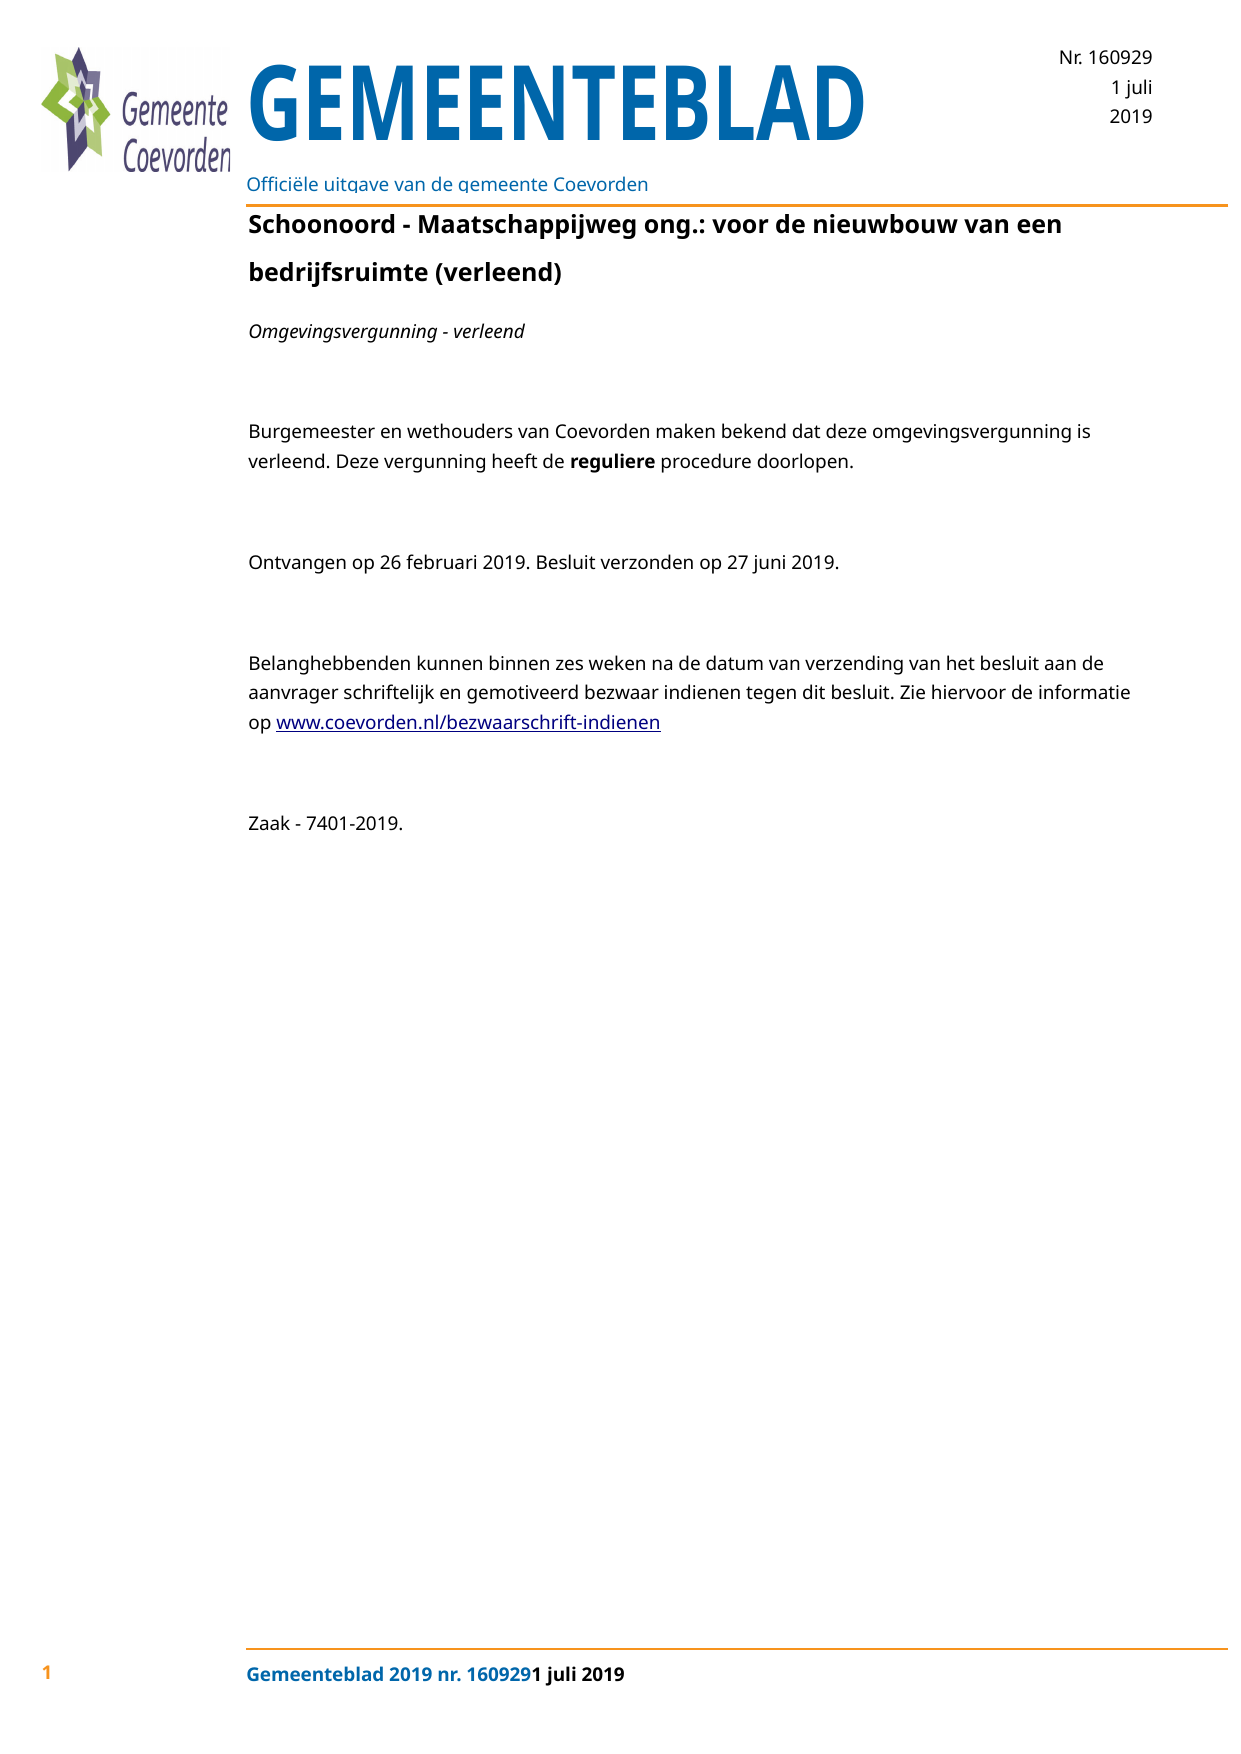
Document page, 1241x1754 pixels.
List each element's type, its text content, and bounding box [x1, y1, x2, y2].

text Schoonoord - Maatschappijweg ong.: voor de nieuwbouw van een bedrijfsruimte (verleend) [248, 207, 1152, 288]
picture [41, 47, 231, 172]
text Omgevingsvergunning - verleend [248, 318, 1152, 344]
text Burgemeester en wethouders van Coevorden maken bekend dat deze omgevingsvergunning is verleend. Deze vergunning heeft de reguliere procedure doorlopen. [248, 419, 1152, 474]
text Ontvangen op 26 februari 2019. Besluit verzonden op 27 juni 2019. [248, 549, 1152, 575]
text Belanghebbenden kunnen binnen zes weken na de datum van verzending van het besluit aan de aanvrager schriftelijk en gemotiveerd bezwaar indienen tegen dit besluit. Zie hiervoor de informatie op www.coevorden.nl/bezwaarschrift-indienen [248, 650, 1152, 735]
text Zaak - 7401-2019. [248, 810, 1152, 836]
